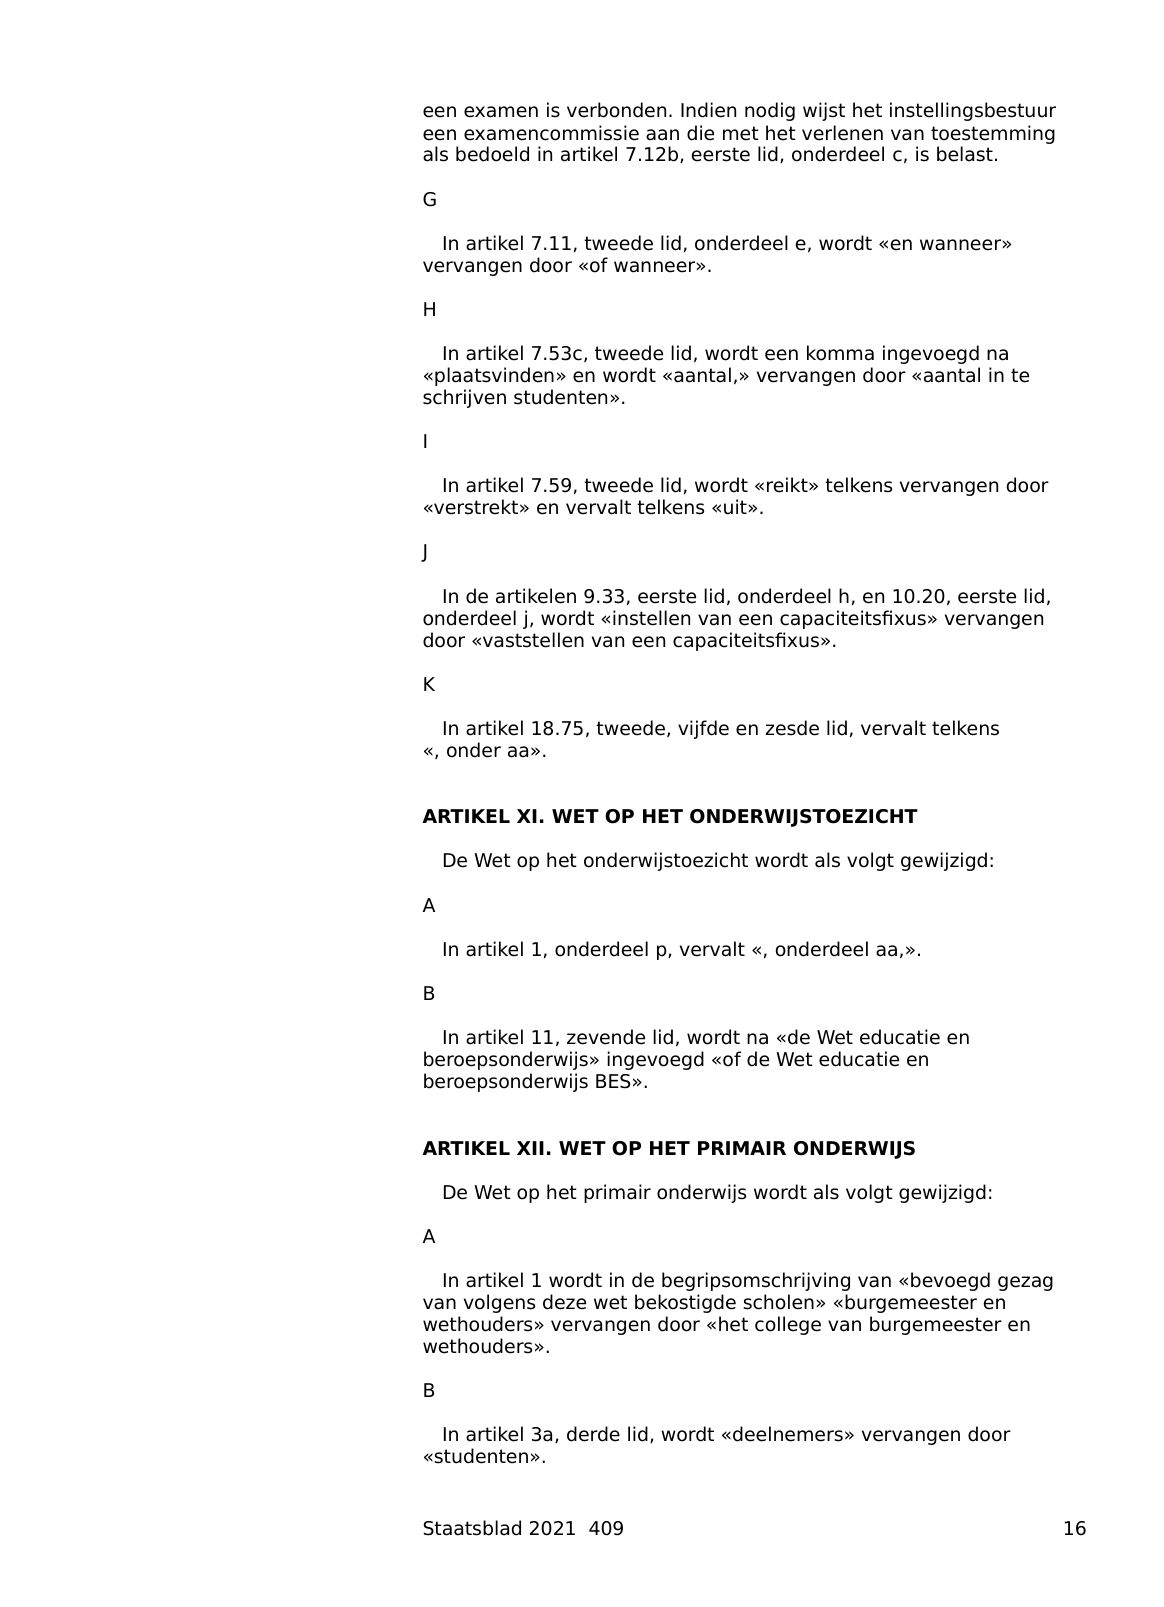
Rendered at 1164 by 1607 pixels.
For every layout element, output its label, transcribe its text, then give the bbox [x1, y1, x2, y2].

text K [422, 674, 1087, 696]
text De Wet op het primair onderwijs wordt als volgt gewijzigd: [422, 1182, 1087, 1203]
text In artikel 7.59, tweede lid, wordt «reikt» telkens vervangen door «verstrekt» en vervalt telkens «uit». [422, 475, 1087, 519]
text I [422, 431, 1087, 453]
text De Wet op het onderwijstoezicht wordt als volgt gewijzigd: [422, 850, 1087, 872]
text B [422, 1380, 1087, 1402]
text In artikel 7.53c, tweede lid, wordt een komma ingevoegd na «plaatsvinden» en wordt «aantal,» vervangen door «aantal in te schrijven studenten». [422, 343, 1087, 409]
text J [422, 541, 1087, 563]
text In artikel 18.75, tweede, vijfde en zesde lid, vervalt telkens «, onder aa». [422, 718, 1087, 762]
text A [422, 1226, 1087, 1248]
text A [422, 894, 1087, 917]
text In de artikelen 9.33, eerste lid, onderdeel h, en 10.20, eerste lid, onderdeel j, wordt «instellen van een capaciteitsfixus» vervangen door «vaststellen van een capaciteitsfixus». [422, 586, 1087, 652]
text een examen is verbonden. Indien nodig wijst het instellingsbestuur een examencommissie aan die met het verlenen van toestemming als bedoeld in artikel 7.12b, eerste lid, onderdeel c, is belast. [422, 100, 1087, 166]
text In artikel 7.11, tweede lid, onderdeel e, wordt «en wanneer» vervangen door «of wanneer». [422, 233, 1087, 277]
text G [422, 188, 1087, 211]
subtitle ARTIKEL XII. WET OP HET PRIMAIR ONDERWIJS [422, 1137, 1087, 1159]
text H [422, 299, 1087, 321]
subtitle ARTIKEL XI. WET OP HET ONDERWIJSTOEZICHT [422, 806, 1087, 828]
text In artikel 1, onderdeel p, vervalt «, onderdeel aa,». [422, 939, 1087, 961]
text In artikel 11, zevende lid, wordt na «de Wet educatie en beroepsonderwijs» ingevoegd «of de Wet educatie en beroepsonderwijs BES». [422, 1027, 1087, 1093]
text B [422, 983, 1087, 1005]
text In artikel 3a, derde lid, wordt «deelnemers» vervangen door «studenten». [422, 1424, 1087, 1468]
text In artikel 1 wordt in de begripsomschrijving van «bevoegd gezag van volgens deze wet bekostigde scholen» «burgemeester en wethouders» vervangen door «het college van burgemeester en wethouders». [422, 1270, 1087, 1358]
